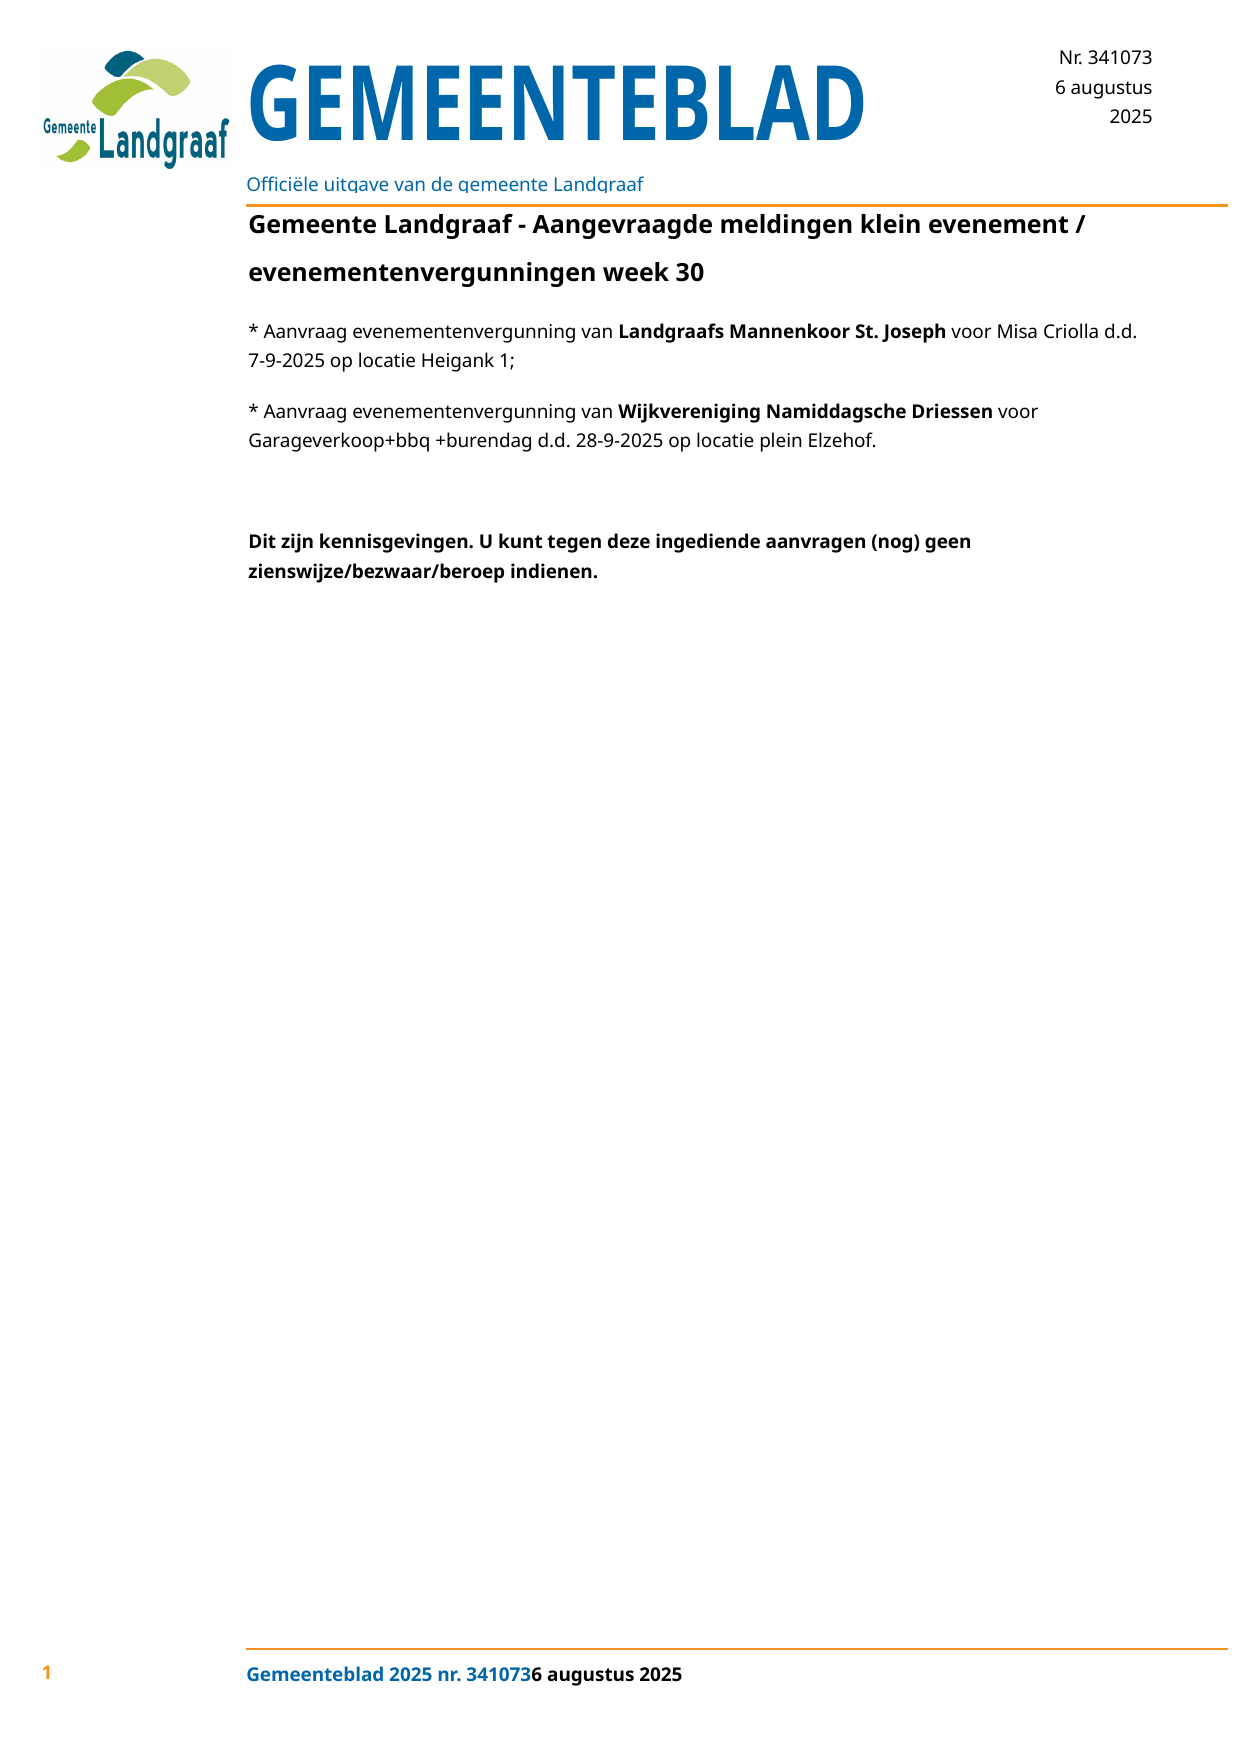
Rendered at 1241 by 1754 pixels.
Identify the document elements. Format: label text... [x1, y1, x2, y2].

text * Aanvraag evenementenvergunning van Landgraafs Mannenkoor St. Joseph voor Misa Criolla d.d. 7-9-2025 op locatie Heigank 1; [248, 318, 1152, 373]
text * Aanvraag evenementenvergunning van Wijkvereniging Namiddagsche Driessen voor Garageverkoop+bbq +burendag d.d. 28-9-2025 op locatie plein Elzehof. [248, 398, 1152, 453]
text Dit zijn kennisgevingen. U kunt tegen deze ingediende aanvragen (nog) geen zienswijze/bezwaar/beroep indienen. [248, 528, 1152, 584]
text Gemeente Landgraaf - Aangevraagde meldingen klein evenement / evenementenvergunningen week 30 [248, 207, 1152, 288]
picture [41, 47, 231, 172]
